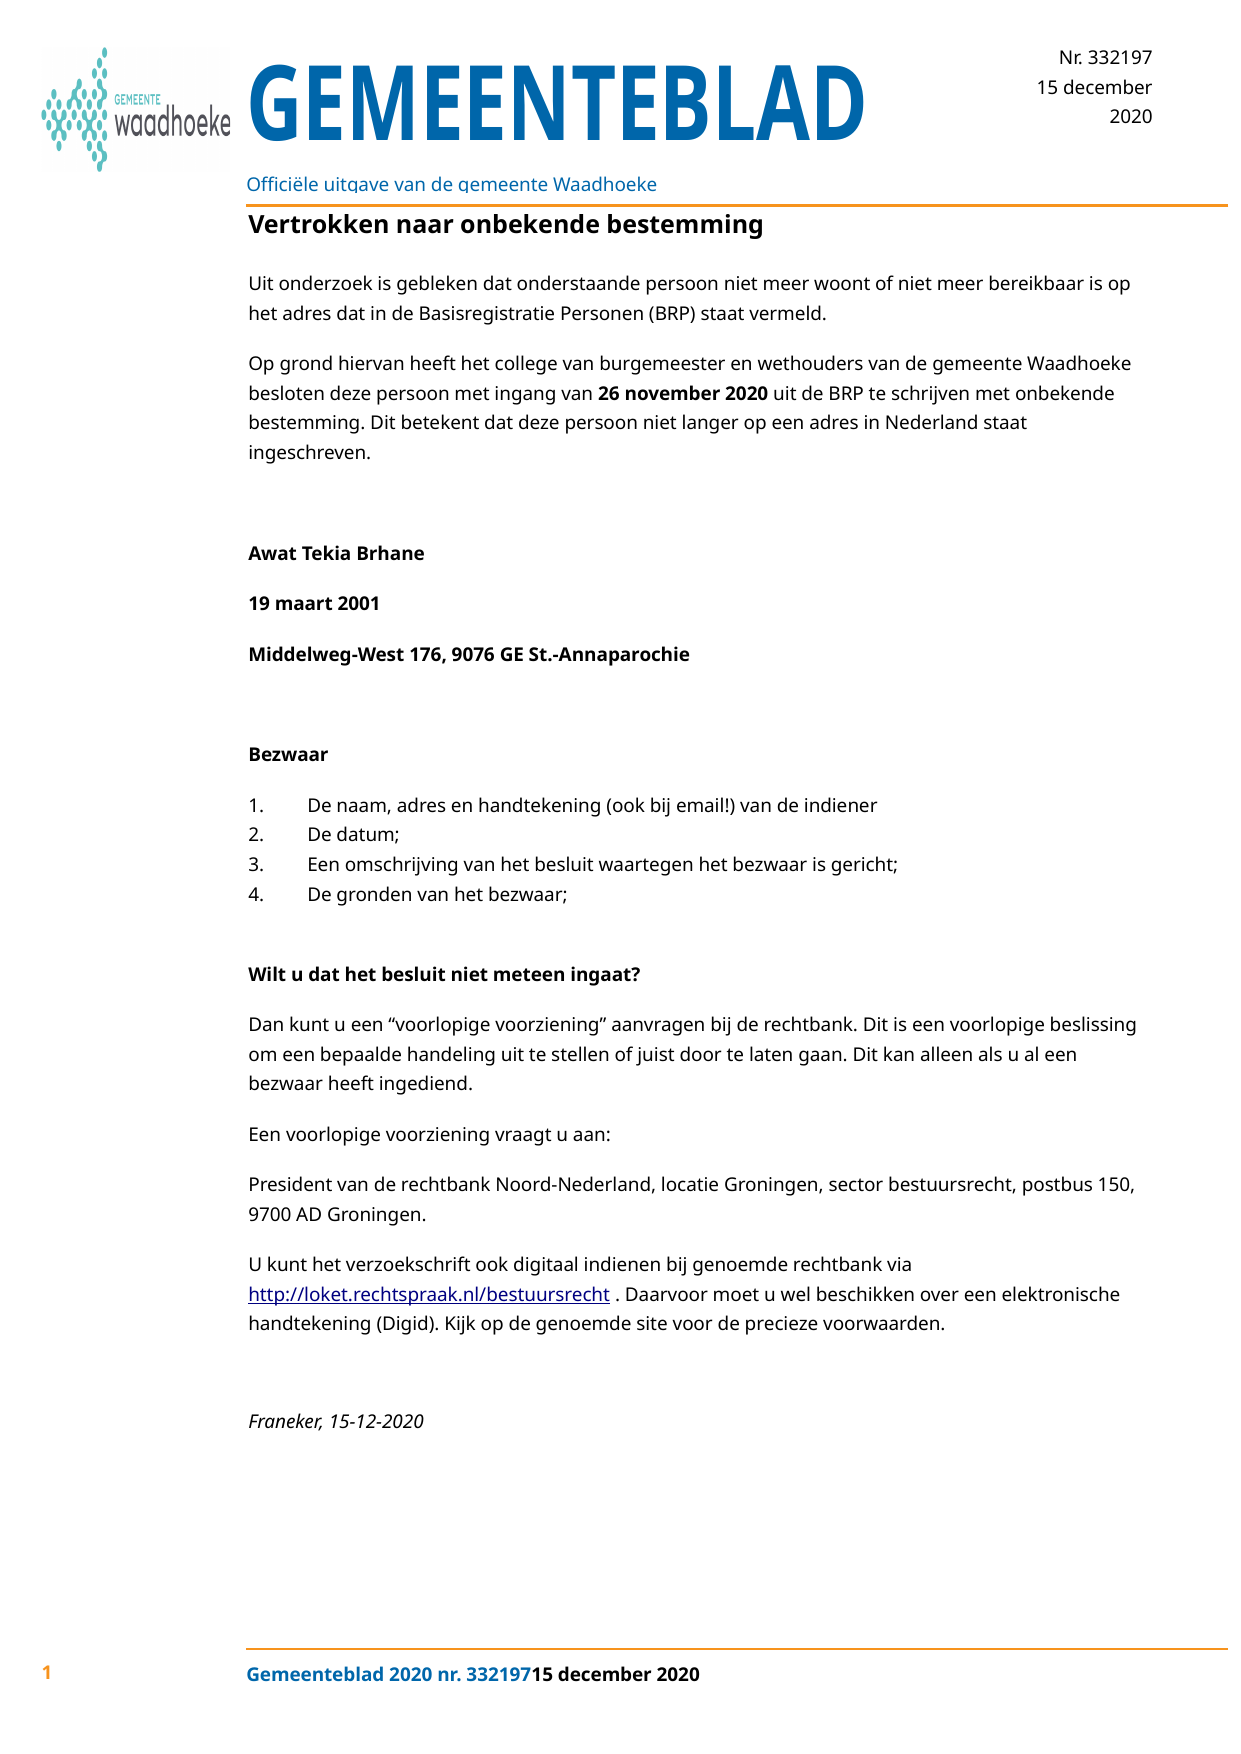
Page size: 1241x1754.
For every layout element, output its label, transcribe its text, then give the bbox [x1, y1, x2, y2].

text Uit onderzoek is gebleken dat onderstaande persoon niet meer woont of niet meer bereikbaar is op het adres dat in de Basisregistratie Personen (BRP) staat vermeld. [248, 270, 1152, 326]
text Middelweg-West 176, 9076 GE St.-Annaparochie [248, 641, 1152, 666]
text Awat Tekia Brhane [248, 540, 1152, 566]
text Vertrokken naar onbekende bestemming [248, 207, 1152, 241]
list De gronden van het bezwaar; [248, 881, 1152, 906]
text Dan kunt u een “voorlopige voorziening” aanvragen bij de rechtbank. Dit is een voorlopige beslissing om een bepaalde handeling uit te stellen of juist door te laten gaan. Dit kan alleen als u al een bezwaar heeft ingediend. [248, 1011, 1152, 1096]
text Op grond hiervan heeft het college van burgemeester en wethouders van de gemeente Waadhoeke besloten deze persoon met ingang van 26 november 2020 uit de BRP te schrijven met onbekende bestemming. Dit betekent dat deze persoon niet langer op een adres in Nederland staat ingeschreven. [248, 350, 1152, 465]
list De naam, adres en handtekening (ook bij email!) van de indiener [248, 792, 1152, 818]
list Een omschrijving van het besluit waartegen het bezwaar is gericht; [248, 851, 1152, 877]
text Franeker, 15-12-2020 [248, 1408, 1152, 1434]
list De datum; [248, 822, 1152, 847]
text President van de rechtbank Noord-Nederland, locatie Groningen, sector bestuursrecht, postbus 150, 9700 AD Groningen. [248, 1171, 1152, 1226]
text Bezwaar [248, 742, 1152, 767]
text U kunt het verzoekschrift ook digitaal indienen bij genoemde rechtbank via http://loket.rechtspraak.nl/bestuursrecht . Daarvoor moet u wel beschikken over een elektronische handtekening (Digid). Kijk op de genoemde site voor de precieze voorwaarden. [248, 1251, 1152, 1336]
text 19 maart 2001 [248, 590, 1152, 616]
picture [41, 47, 231, 172]
text Wilt u dat het besluit niet meteen ingaat? [248, 961, 1152, 986]
text Een voorlopige voorziening vraagt u aan: [248, 1121, 1152, 1146]
